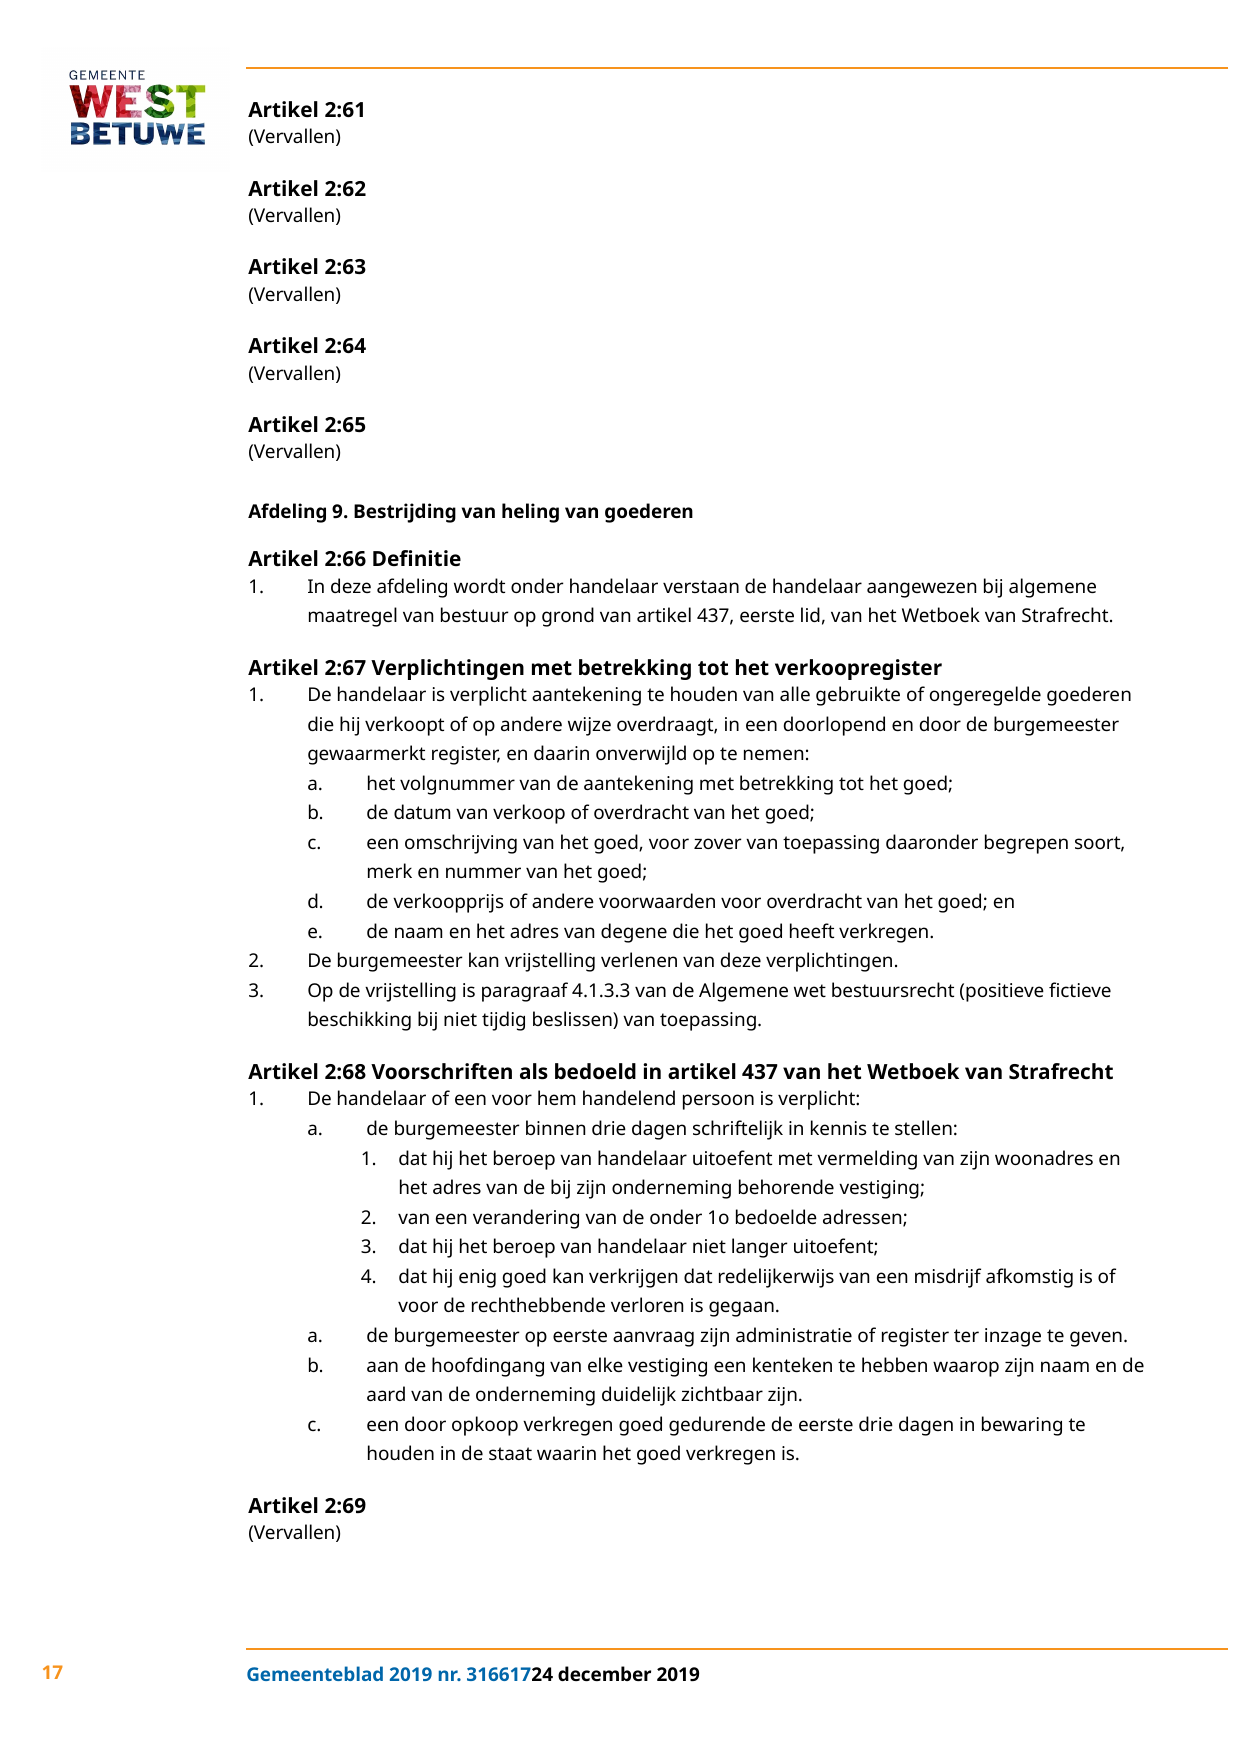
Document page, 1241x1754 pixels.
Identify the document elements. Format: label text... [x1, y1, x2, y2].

text Artikel 2:68 Voorschriften als bedoeld in artikel 437 van het Wetboek van Strafrecht [248, 1057, 1152, 1086]
list de burgemeester op eerste aanvraag zijn administratie of register ter inzage te geven. [307, 1322, 1152, 1348]
list de datum van verkoop of overdracht van het goed; [307, 799, 1152, 825]
text Artikel 2:63 [248, 252, 1152, 281]
list van een verandering van de onder 1o bedoelde adressen; [361, 1204, 1152, 1229]
list Op de vrijstelling is paragraaf 4.1.3.3 van de Algemene wet bestuursrecht (positieve fictieve beschikking bij niet tijdig beslissen) van toepassing. [248, 977, 1152, 1032]
text Artikel 2:62 [248, 174, 1152, 202]
text (Vervallen) [248, 1519, 1152, 1545]
list de verkoopprijs of andere voorwaarden voor overdracht van het goed; en [307, 888, 1152, 914]
text (Vervallen) [248, 202, 1152, 228]
text Artikel 2:67 Verplichtingen met betrekking tot het verkoopregister [248, 653, 1152, 681]
list dat hij enig goed kan verkrijgen dat redelijkerwijs van een misdrijf afkomstig is of voor de rechthebbende verloren is gegaan. [361, 1263, 1152, 1318]
list De handelaar of een voor hem handelend persoon is verplicht: [248, 1086, 1152, 1111]
list een omschrijving van het goed, voor zover van toepassing daaronder begrepen soort, merk en nummer van het goed; [307, 829, 1152, 884]
text Artikel 2:64 [248, 331, 1152, 360]
picture [41, 47, 231, 172]
text Artikel 2:65 [248, 410, 1152, 439]
text Artikel 2:61 [248, 95, 1152, 123]
text Artikel 2:69 [248, 1491, 1152, 1519]
list het volgnummer van de aantekening met betrekking tot het goed; [307, 770, 1152, 796]
text Afdeling 9. Bestrijding van heling van goederen [248, 498, 1152, 523]
text (Vervallen) [248, 123, 1152, 149]
list een door opkoop verkregen goed gedurende de eerste drie dagen in bewaring te houden in de staat waarin het goed verkregen is. [307, 1411, 1152, 1466]
list dat hij het beroep van handelaar niet langer uitoefent; [361, 1233, 1152, 1259]
list De handelaar is verplicht aantekening te houden van alle gebruikte of ongeregelde goederen die hij verkoopt of op andere wijze overdraagt, in een doorlopend en door de burgemeester gewaarmerkt register, en daarin onverwijld op te nemen: [248, 681, 1152, 766]
list aan de hoofdingang van elke vestiging een kenteken te hebben waarop zijn naam en de aard van de onderneming duidelijk zichtbaar zijn. [307, 1352, 1152, 1407]
list De burgemeester kan vrijstelling verlenen van deze verplichtingen. [248, 947, 1152, 973]
list de burgemeester binnen drie dagen schriftelijk in kennis te stellen: [307, 1115, 1152, 1141]
text (Vervallen) [248, 360, 1152, 386]
list In deze afdeling wordt onder handelaar verstaan de handelaar aangewezen bij algemene maatregel van bestuur op grond van artikel 437, eerste lid, van het Wetboek van Strafrecht. [248, 573, 1152, 628]
text (Vervallen) [248, 439, 1152, 464]
text (Vervallen) [248, 281, 1152, 307]
list dat hij het beroep van handelaar uitoefent met vermelding van zijn woonadres en het adres van de bij zijn onderneming behorende vestiging; [361, 1145, 1152, 1200]
list de naam en het adres van degene die het goed heeft verkregen. [307, 918, 1152, 944]
text Artikel 2:66 Definitie [248, 544, 1152, 573]
